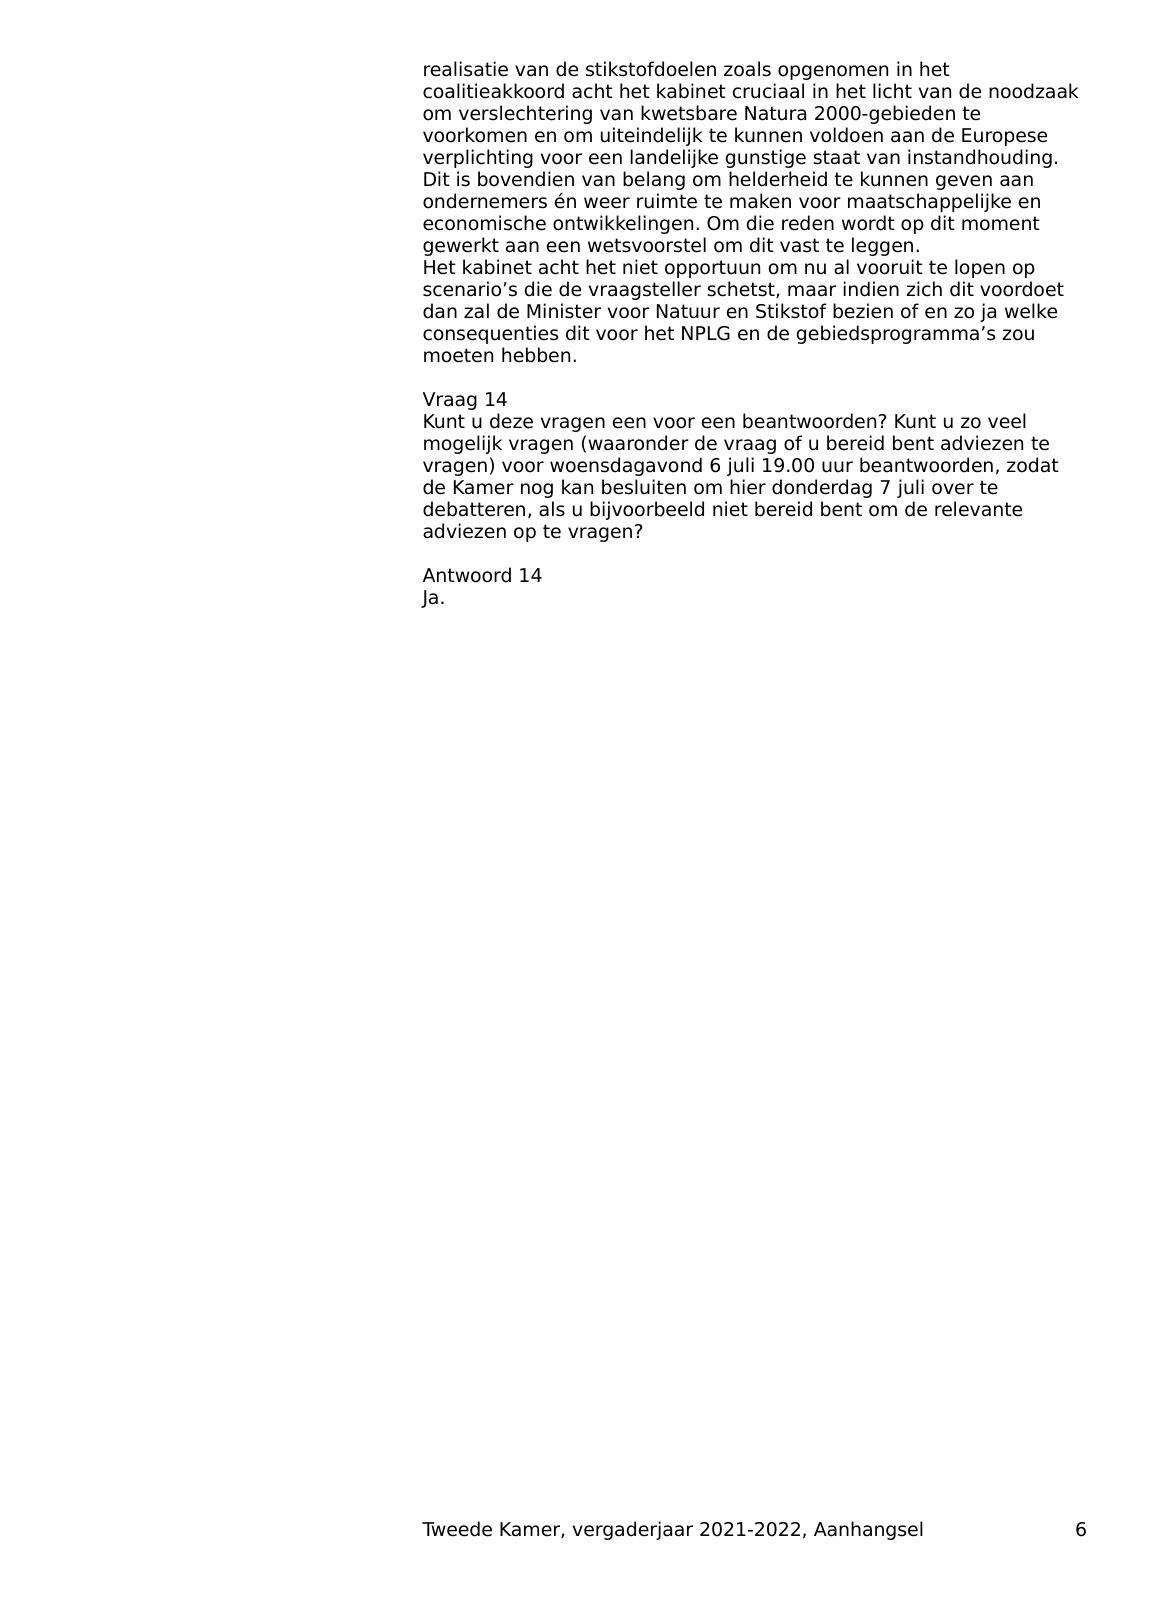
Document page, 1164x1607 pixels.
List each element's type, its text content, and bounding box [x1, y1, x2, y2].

text Het kabinet acht het niet opportuun om nu al vooruit te lopen op scenario’s die de vraagsteller schetst, maar indien zich dit voordoet dan zal de Minister voor Natuur en Stikstof bezien of en zo ja welke consequenties dit voor het NPLG en de gebiedsprogramma’s zou moeten hebben. [422, 257, 1087, 367]
text realisatie van de stikstofdoelen zoals opgenomen in het coalitieakkoord acht het kabinet cruciaal in het licht van de noodzaak om verslechtering van kwetsbare Natura 2000-gebieden te voorkomen en om uiteindelijk te kunnen voldoen aan de Europese verplichting voor een landelijke gunstige staat van instandhouding. Dit is bovendien van belang om helderheid te kunnen geven aan ondernemers én weer ruimte te maken voor maatschappelijke en economische ontwikkelingen. Om die reden wordt op dit moment gewerkt aan een wetsvoorstel om dit vast te leggen. [422, 59, 1087, 257]
text Ja. [422, 587, 1087, 609]
text Antwoord 14 [422, 565, 1087, 587]
text Vraag 14 [422, 389, 1087, 411]
text Kunt u deze vragen een voor een beantwoorden? Kunt u zo veel mogelijk vragen (waaronder de vraag of u bereid bent adviezen te vragen) voor woensdagavond 6 juli 19.00 uur beantwoorden, zodat de Kamer nog kan besluiten om hier donderdag 7 juli over te debatteren, als u bijvoorbeeld niet bereid bent om de relevante adviezen op te vragen? [422, 411, 1087, 543]
